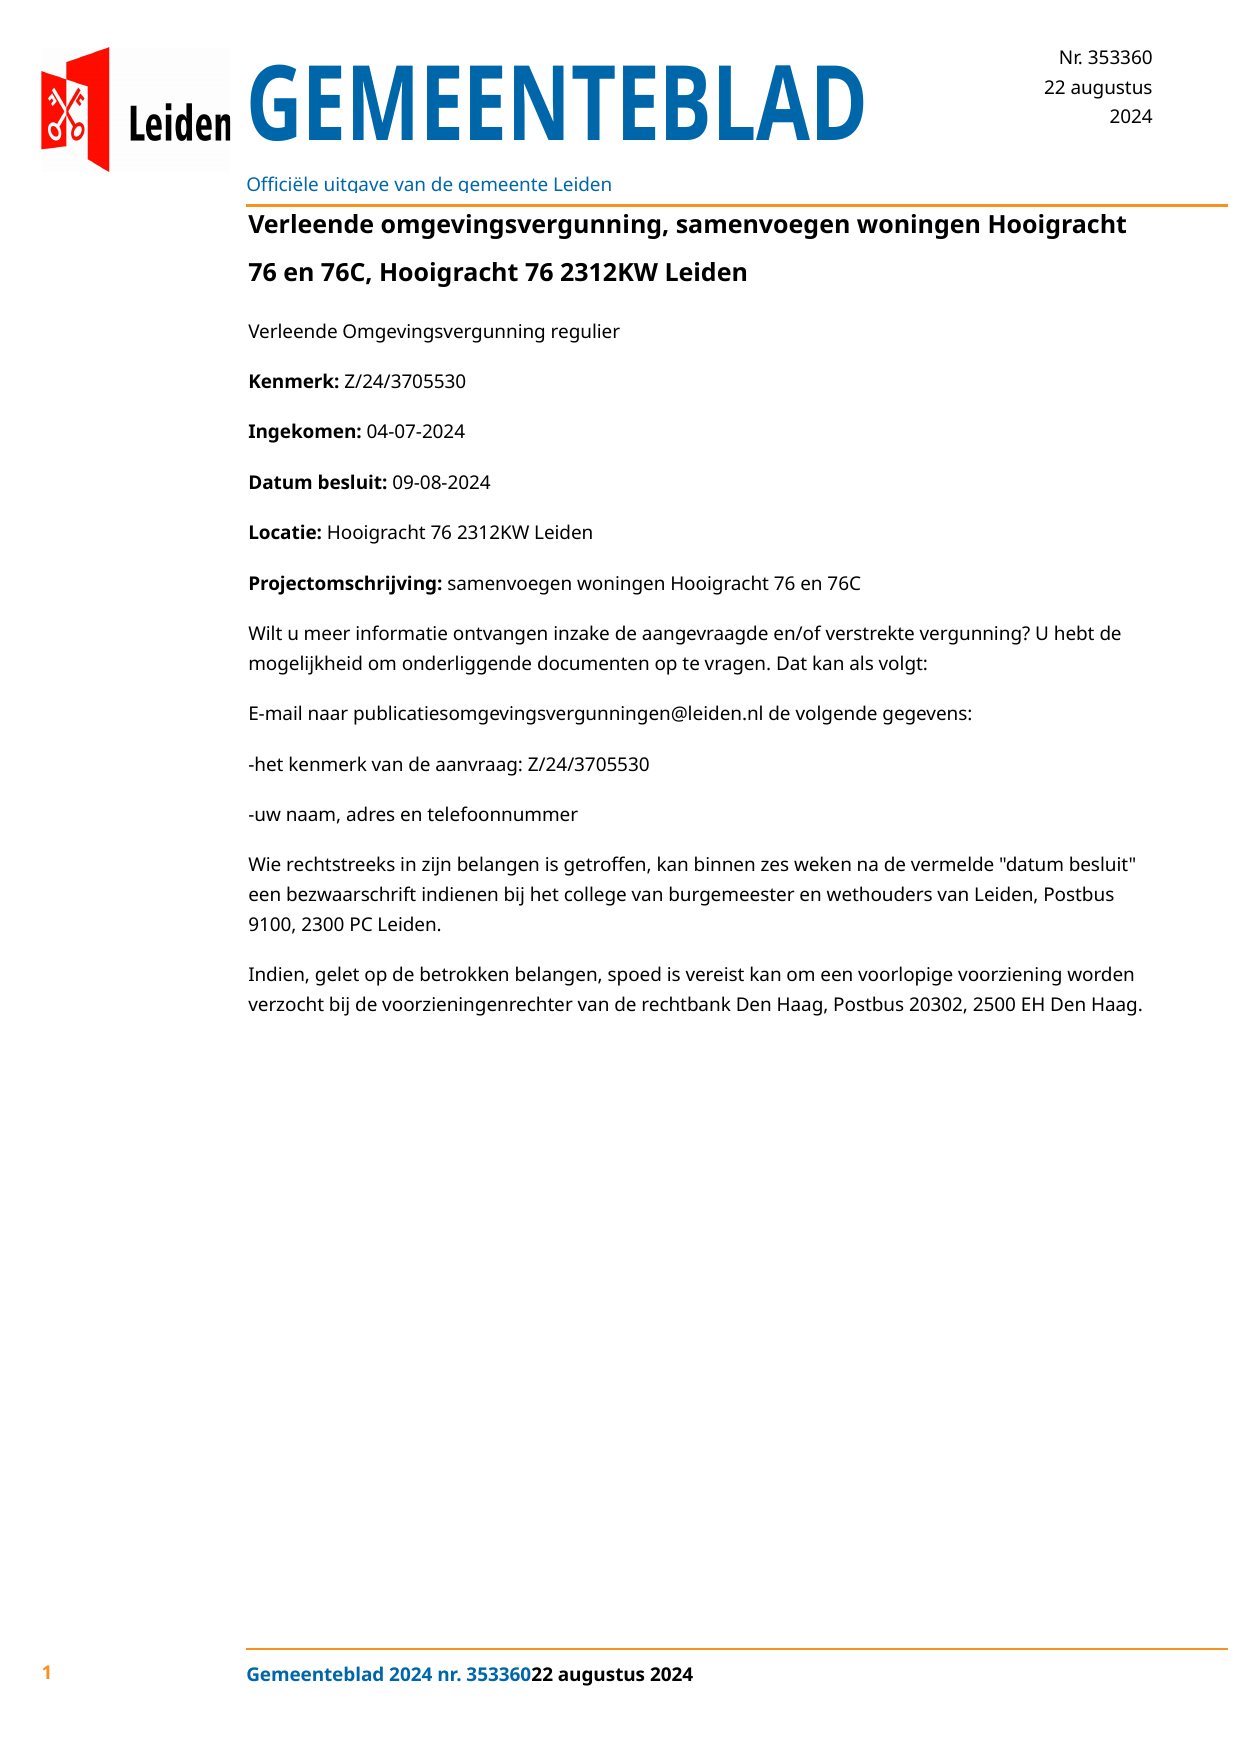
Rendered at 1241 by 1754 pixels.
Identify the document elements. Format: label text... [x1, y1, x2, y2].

text Wilt u meer informatie ontvangen inzake de aangevraagde en/of verstrekte vergunning? U hebt de mogelijkheid om onderliggende documenten op te vragen. Dat kan als volgt: [248, 620, 1152, 676]
text Ingekomen: 04-07-2024 [248, 419, 1152, 444]
text Datum besluit: 09-08-2024 [248, 469, 1152, 495]
picture [41, 47, 231, 172]
text E-mail naar publicatiesomgevingsvergunningen@leiden.nl de volgende gegevens: [248, 700, 1152, 726]
text Indien, gelet op de betrokken belangen, spoed is vereist kan om een voorlopige voorziening worden verzocht bij de voorzieningenrechter van de rechtbank Den Haag, Postbus 20302, 2500 EH Den Haag. [248, 961, 1152, 1017]
text Projectomschrijving: samenvoegen woningen Hooigracht 76 en 76C [248, 570, 1152, 596]
text Locatie: Hooigracht 76 2312KW Leiden [248, 519, 1152, 545]
text Verleende omgevingsvergunning, samenvoegen woningen Hooigracht 76 en 76C, Hooigracht 76 2312KW Leiden [248, 207, 1152, 288]
text Kenmerk: Z/24/3705530 [248, 368, 1152, 394]
text -uw naam, adres en telefoonnummer [248, 801, 1152, 827]
text -het kenmerk van de aanvraag: Z/24/3705530 [248, 751, 1152, 777]
text Verleende Omgevingsvergunning regulier [248, 318, 1152, 344]
text Wie rechtstreeks in zijn belangen is getroffen, kan binnen zes weken na de vermelde "datum besluit" een bezwaarschrift indienen bij het college van burgemeester en wethouders van Leiden, Postbus 9100, 2300 PC Leiden. [248, 852, 1152, 937]
